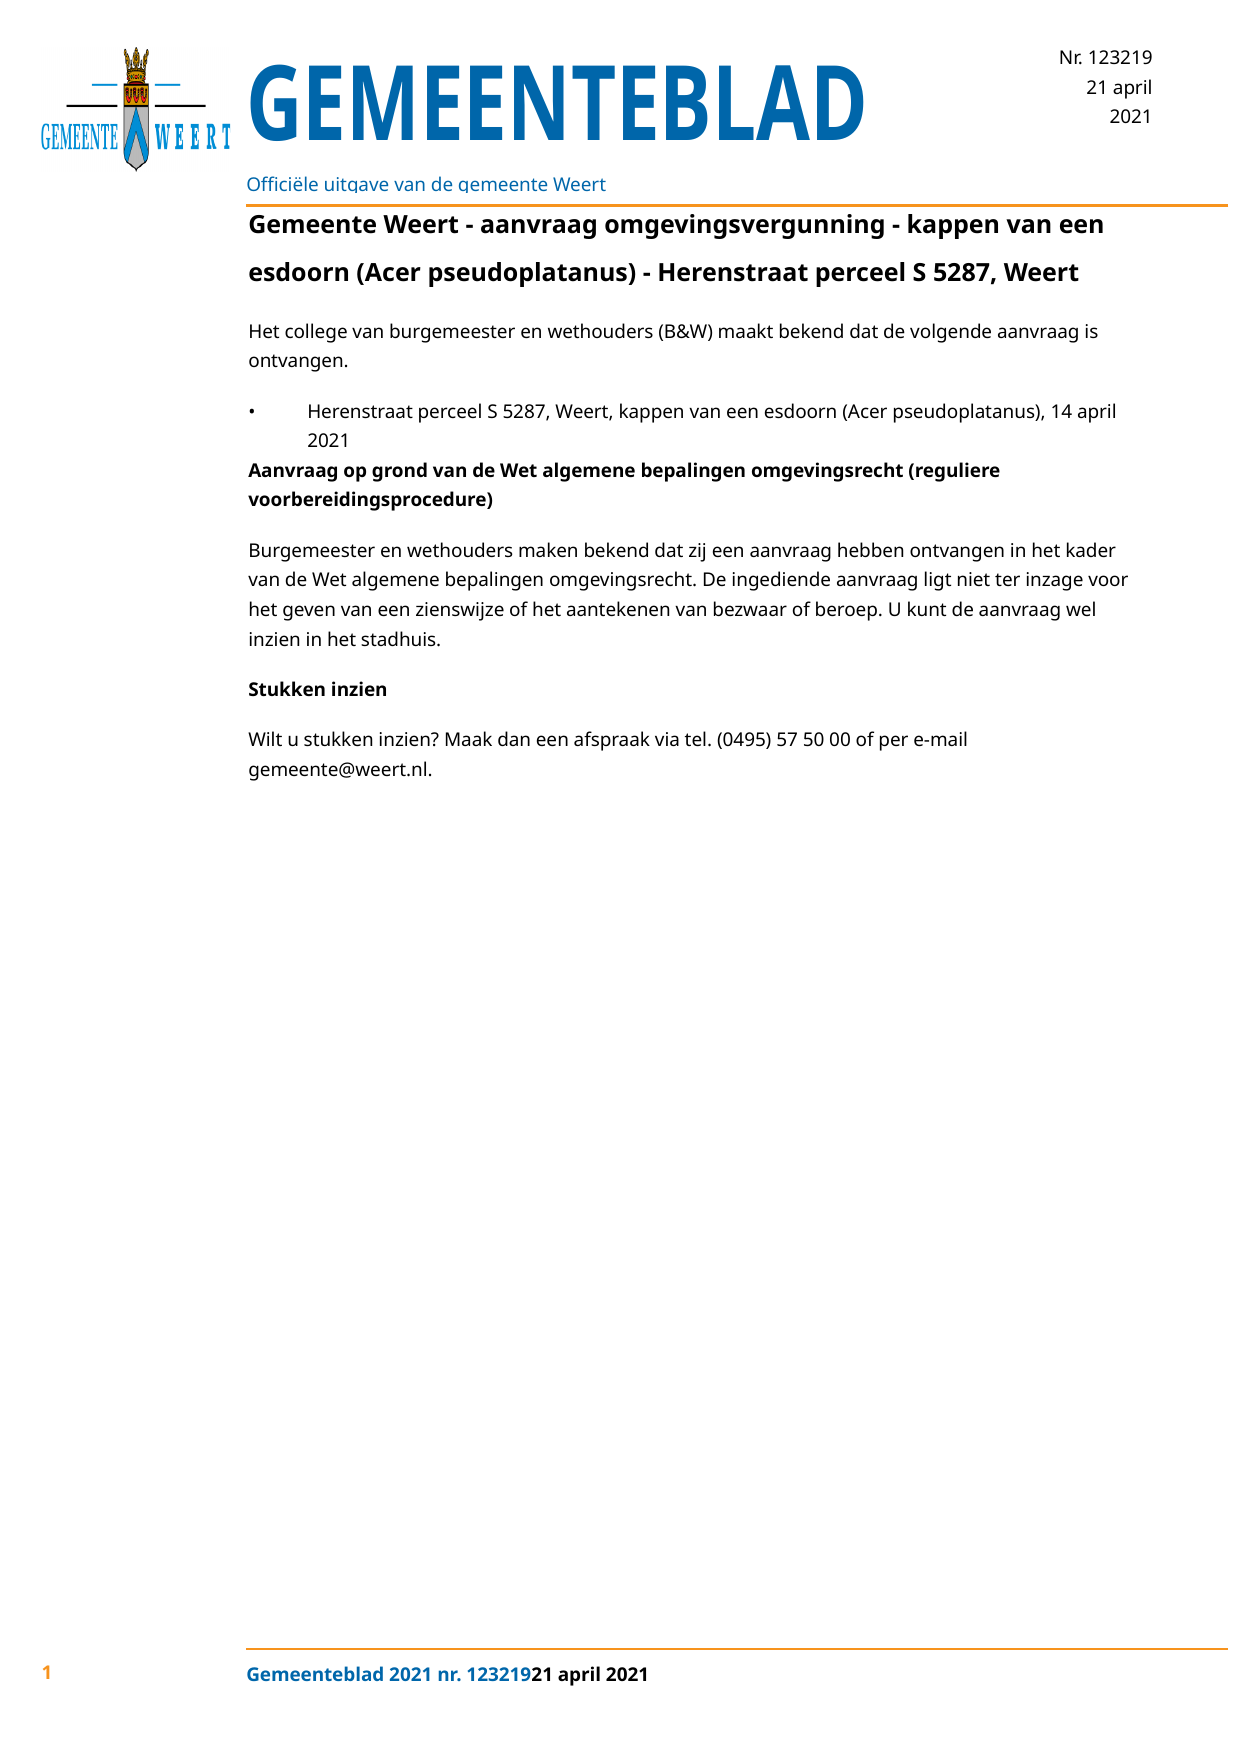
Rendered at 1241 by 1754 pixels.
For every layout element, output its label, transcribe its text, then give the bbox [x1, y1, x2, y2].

text Stukken inzien [248, 676, 1152, 702]
list Herenstraat perceel S 5287, Weert, kappen van een esdoorn (Acer pseudoplatanus), 14 april 2021 [248, 398, 1152, 453]
text Aanvraag op grond van de Wet algemene bepalingen omgevingsrecht (reguliere voorbereidingsprocedure) [248, 457, 1152, 512]
text Het college van burgemeester en wethouders (B&W) maakt bekend dat de volgende aanvraag is ontvangen. [248, 318, 1152, 373]
text Gemeente Weert - aanvraag omgevingsvergunning - kappen van een esdoorn (Acer pseudoplatanus) - Herenstraat perceel S 5287, Weert [248, 207, 1152, 288]
text Burgemeester en wethouders maken bekend dat zij een aanvraag hebben ontvangen in het kader van de Wet algemene bepalingen omgevingsrecht. De ingediende aanvraag ligt niet ter inzage voor het geven van een zienswijze of het aantekenen van bezwaar of beroep. U kunt de aanvraag wel inzien in het stadhuis. [248, 537, 1152, 652]
picture [41, 47, 231, 172]
text Wilt u stukken inzien? Maak dan een afspraak via tel. (0495) 57 50 00 of per e-mail gemeente@weert.nl. [248, 727, 1152, 782]
